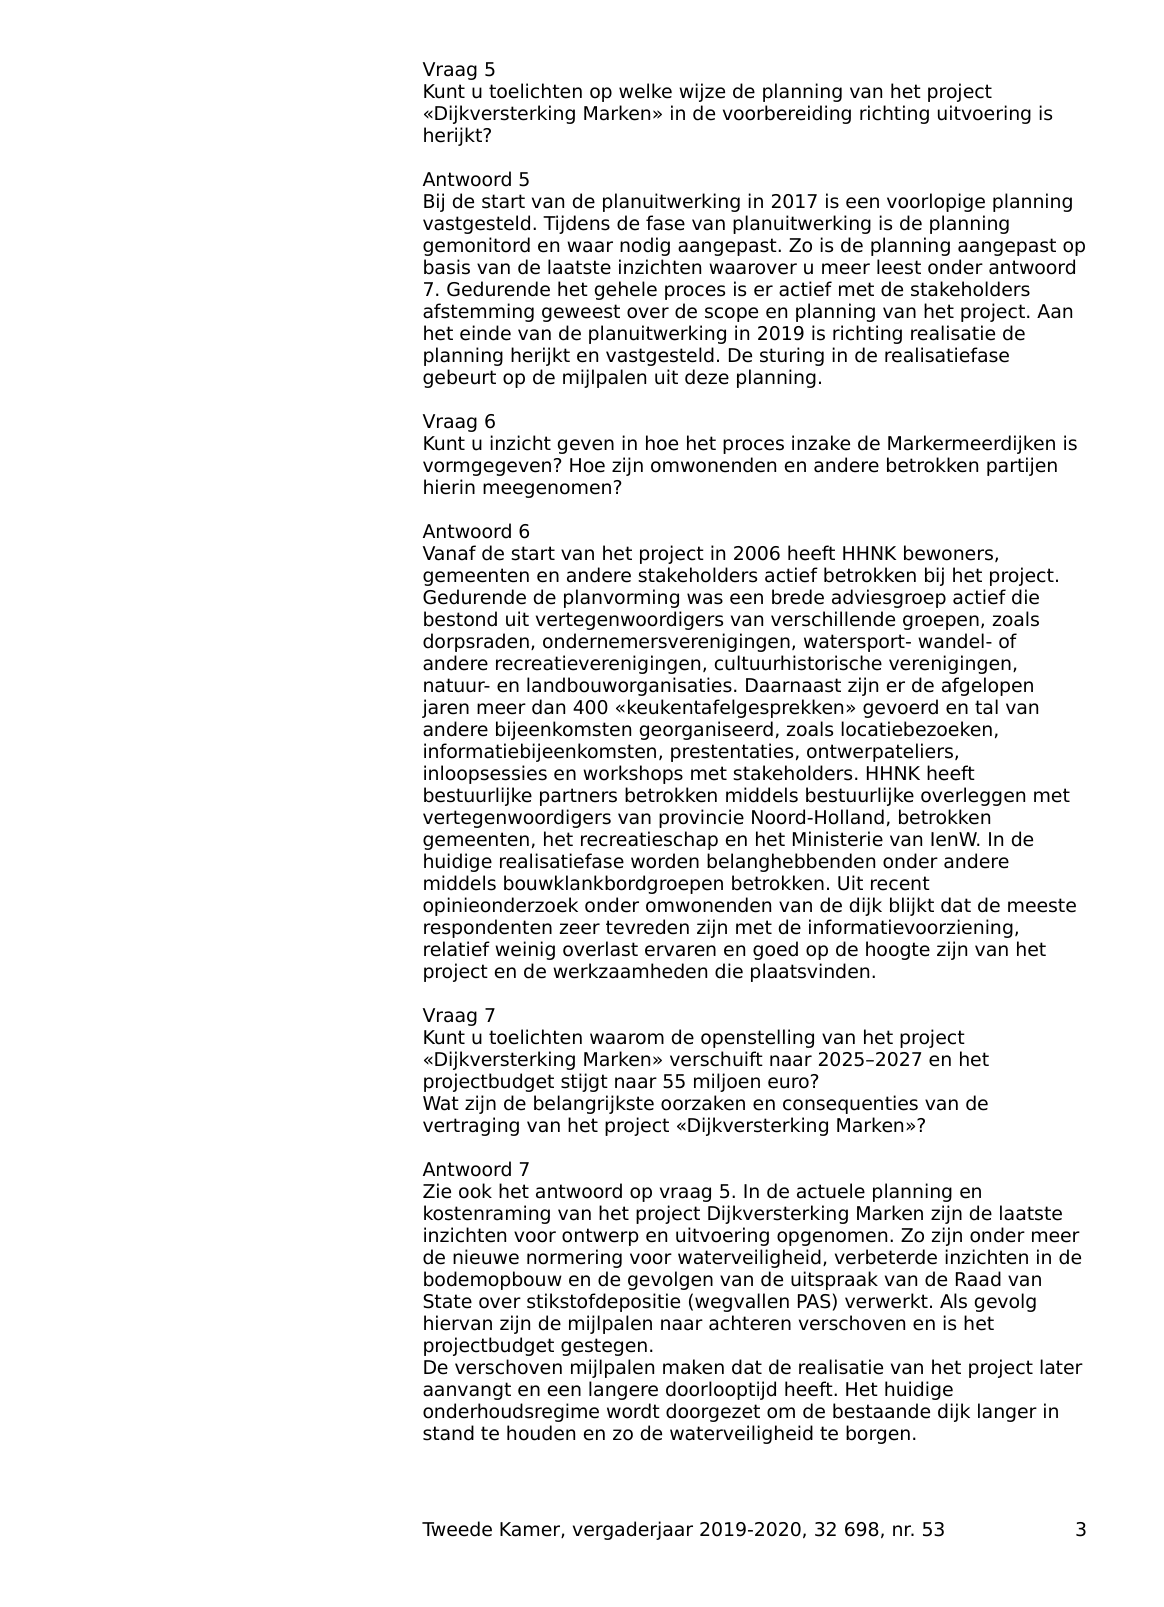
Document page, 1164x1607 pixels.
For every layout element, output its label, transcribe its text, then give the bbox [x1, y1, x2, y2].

text Zie ook het antwoord op vraag 5. In de actuele planning en kostenraming van het project Dijkversterking Marken zijn de laatste inzichten voor ontwerp en uitvoering opgenomen. Zo zijn onder meer de nieuwe normering voor waterveiligheid, verbeterde inzichten in de bodemopbouw en de gevolgen van de uitspraak van de Raad van State over stikstofdepositie (wegvallen PAS) verwerkt. Als gevolg hiervan zijn de mijlpalen naar achteren verschoven en is het projectbudget gestegen. [422, 1181, 1087, 1357]
text Vraag 7 [422, 1005, 1087, 1027]
text Antwoord 6 [422, 521, 1087, 543]
text Kunt u toelichten waarom de openstelling van het project «Dijkversterking Marken» verschuift naar 2025–2027 en het projectbudget stijgt naar 55 miljoen euro? [422, 1027, 1087, 1093]
text Antwoord 5 [422, 169, 1087, 191]
text Vraag 5 [422, 59, 1087, 81]
text Wat zijn de belangrijkste oorzaken en consequenties van de vertraging van het project «Dijkversterking Marken»? [422, 1093, 1087, 1137]
text Kunt u inzicht geven in hoe het proces inzake de Markermeerdijken is vormgegeven? Hoe zijn omwonenden en andere betrokken partijen hierin meegenomen? [422, 433, 1087, 499]
text Bij de start van de planuitwerking in 2017 is een voorlopige planning vastgesteld. Tijdens de fase van planuitwerking is de planning gemonitord en waar nodig aangepast. Zo is de planning aangepast op basis van de laatste inzichten waarover u meer leest onder antwoord 7. Gedurende het gehele proces is er actief met de stakeholders afstemming geweest over de scope en planning van het project. Aan het einde van de planuitwerking in 2019 is richting realisatie de planning herijkt en vastgesteld. De sturing in de realisatiefase gebeurt op de mijlpalen uit deze planning. [422, 191, 1087, 389]
text De verschoven mijlpalen maken dat de realisatie van het project later aanvangt en een langere doorlooptijd heeft. Het huidige onderhoudsregime wordt doorgezet om de bestaande dijk langer in stand te houden en zo de waterveiligheid te borgen. [422, 1357, 1087, 1445]
text Vanaf de start van het project in 2006 heeft HHNK bewoners, gemeenten en andere stakeholders actief betrokken bij het project. Gedurende de planvorming was een brede adviesgroep actief die bestond uit vertegenwoordigers van verschillende groepen, zoals dorpsraden, ondernemersverenigingen, watersport- wandel- of andere recreatieverenigingen, cultuurhistorische verenigingen, natuur- en landbouworganisaties. Daarnaast zijn er de afgelopen jaren meer dan 400 «keukentafelgesprekken» gevoerd en tal van andere bijeenkomsten georganiseerd, zoals locatiebezoeken, informatiebijeenkomsten, prestentaties, ontwerpateliers, inloopsessies en workshops met stakeholders. HHNK heeft bestuurlijke partners betrokken middels bestuurlijke overleggen met vertegenwoordigers van provincie Noord-Holland, betrokken gemeenten, het recreatieschap en het Ministerie van IenW. In de huidige realisatiefase worden belanghebbenden onder andere middels bouwklankbordgroepen betrokken. Uit recent opinieonderzoek onder omwonenden van de dijk blijkt dat de meeste respondenten zeer tevreden zijn met de informatievoorziening, relatief weinig overlast ervaren en goed op de hoogte zijn van het project en de werkzaamheden die plaatsvinden. [422, 543, 1087, 983]
text Vraag 6 [422, 411, 1087, 433]
text Kunt u toelichten op welke wijze de planning van het project «Dijkversterking Marken» in de voorbereiding richting uitvoering is herijkt? [422, 81, 1087, 147]
text Antwoord 7 [422, 1159, 1087, 1181]
